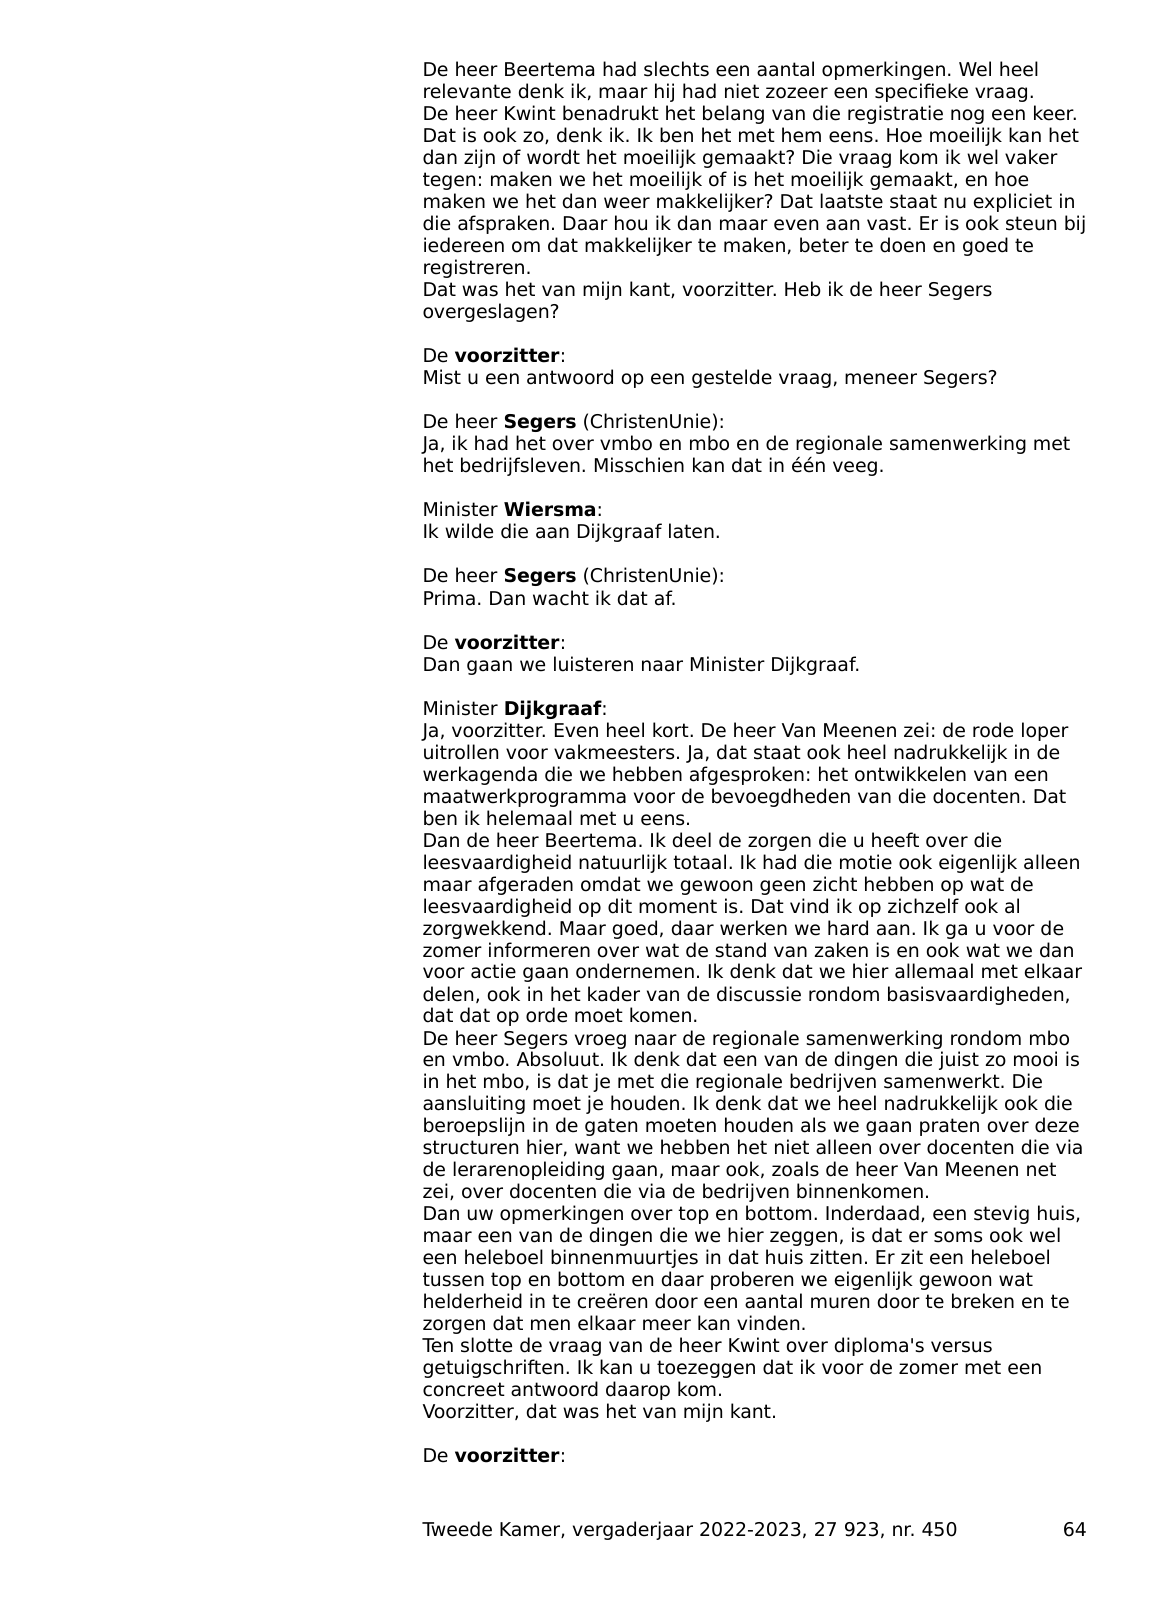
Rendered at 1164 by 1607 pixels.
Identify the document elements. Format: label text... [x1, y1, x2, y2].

text Mist u een antwoord op een gestelde vraag, meneer Segers? [422, 367, 1087, 389]
text Ten slotte de vraag van de heer Kwint over diploma's versus getuigschriften. Ik kan u toezeggen dat ik voor de zomer met een concreet antwoord daarop kom. [422, 1335, 1087, 1401]
text De heer Segers (ChristenUnie): [422, 411, 1087, 433]
text Dan gaan we luisteren naar Minister Dijkgraaf. [422, 653, 1087, 676]
text Ja, voorzitter. Even heel kort. De heer Van Meenen zei: de rode loper uitrollen voor vakmeesters. Ja, dat staat ook heel nadrukkelijk in de werkagenda die we hebben afgesproken: het ontwikkelen van een maatwerkprogramma voor de bevoegdheden van die docenten. Dat ben ik helemaal met u eens. [422, 720, 1087, 829]
text Ik wilde die aan Dijkgraaf laten. [422, 521, 1087, 543]
text De heer Segers vroeg naar de regionale samenwerking rondom mbo en vmbo. Absoluut. Ik denk dat een van de dingen die juist zo mooi is in het mbo, is dat je met die regionale bedrijven samenwerkt. Die aansluiting moet je houden. Ik denk dat we heel nadrukkelijk ook die beroepslijn in de gaten moeten houden als we gaan praten over deze structuren hier, want we hebben het niet alleen over docenten die via de lerarenopleiding gaan, maar ook, zoals de heer Van Meenen net zei, over docenten die via de bedrijven binnenkomen. [422, 1027, 1087, 1203]
text Prima. Dan wacht ik dat af. [422, 587, 1087, 609]
text Voorzitter, dat was het van mijn kant. [422, 1401, 1087, 1423]
text Minister Wiersma: [422, 499, 1087, 521]
text Minister Dijkgraaf: [422, 698, 1087, 720]
text De voorzitter: [422, 1445, 1087, 1467]
text Dan uw opmerkingen over top en bottom. Inderdaad, een stevig huis, maar een van de dingen die we hier zeggen, is dat er soms ook wel een heleboel binnenmuurtjes in dat huis zitten. Er zit een heleboel tussen top en bottom en daar proberen we eigenlijk gewoon wat helderheid in te creëren door een aantal muren door te breken en te zorgen dat men elkaar meer kan vinden. [422, 1203, 1087, 1335]
text De heer Kwint benadrukt het belang van die registratie nog een keer. Dat is ook zo, denk ik. Ik ben het met hem eens. Hoe moeilijk kan het dan zijn of wordt het moeilijk gemaakt? Die vraag kom ik wel vaker tegen: maken we het moeilijk of is het moeilijk gemaakt, en hoe maken we het dan weer makkelijker? Dat laatste staat nu expliciet in die afspraken. Daar hou ik dan maar even aan vast. Er is ook steun bij iedereen om dat makkelijker te maken, beter te doen en goed te registreren. [422, 103, 1087, 279]
text Ja, ik had het over vmbo en mbo en de regionale samenwerking met het bedrijfsleven. Misschien kan dat in één veeg. [422, 433, 1087, 477]
text Dat was het van mijn kant, voorzitter. Heb ik de heer Segers overgeslagen? [422, 279, 1087, 323]
text Dan de heer Beertema. Ik deel de zorgen die u heeft over die leesvaardigheid natuurlijk totaal. Ik had die motie ook eigenlijk alleen maar afgeraden omdat we gewoon geen zicht hebben op wat de leesvaardigheid op dit moment is. Dat vind ik op zichzelf ook al zorgwekkend. Maar goed, daar werken we hard aan. Ik ga u voor de zomer informeren over wat de stand van zaken is en ook wat we dan voor actie gaan ondernemen. Ik denk dat we hier allemaal met elkaar delen, ook in het kader van de discussie rondom basisvaardigheden, dat dat op orde moet komen. [422, 829, 1087, 1027]
text De voorzitter: [422, 345, 1087, 367]
text De voorzitter: [422, 632, 1087, 653]
text De heer Beertema had slechts een aantal opmerkingen. Wel heel relevante denk ik, maar hij had niet zozeer een specifieke vraag. [422, 59, 1087, 103]
text De heer Segers (ChristenUnie): [422, 565, 1087, 587]
